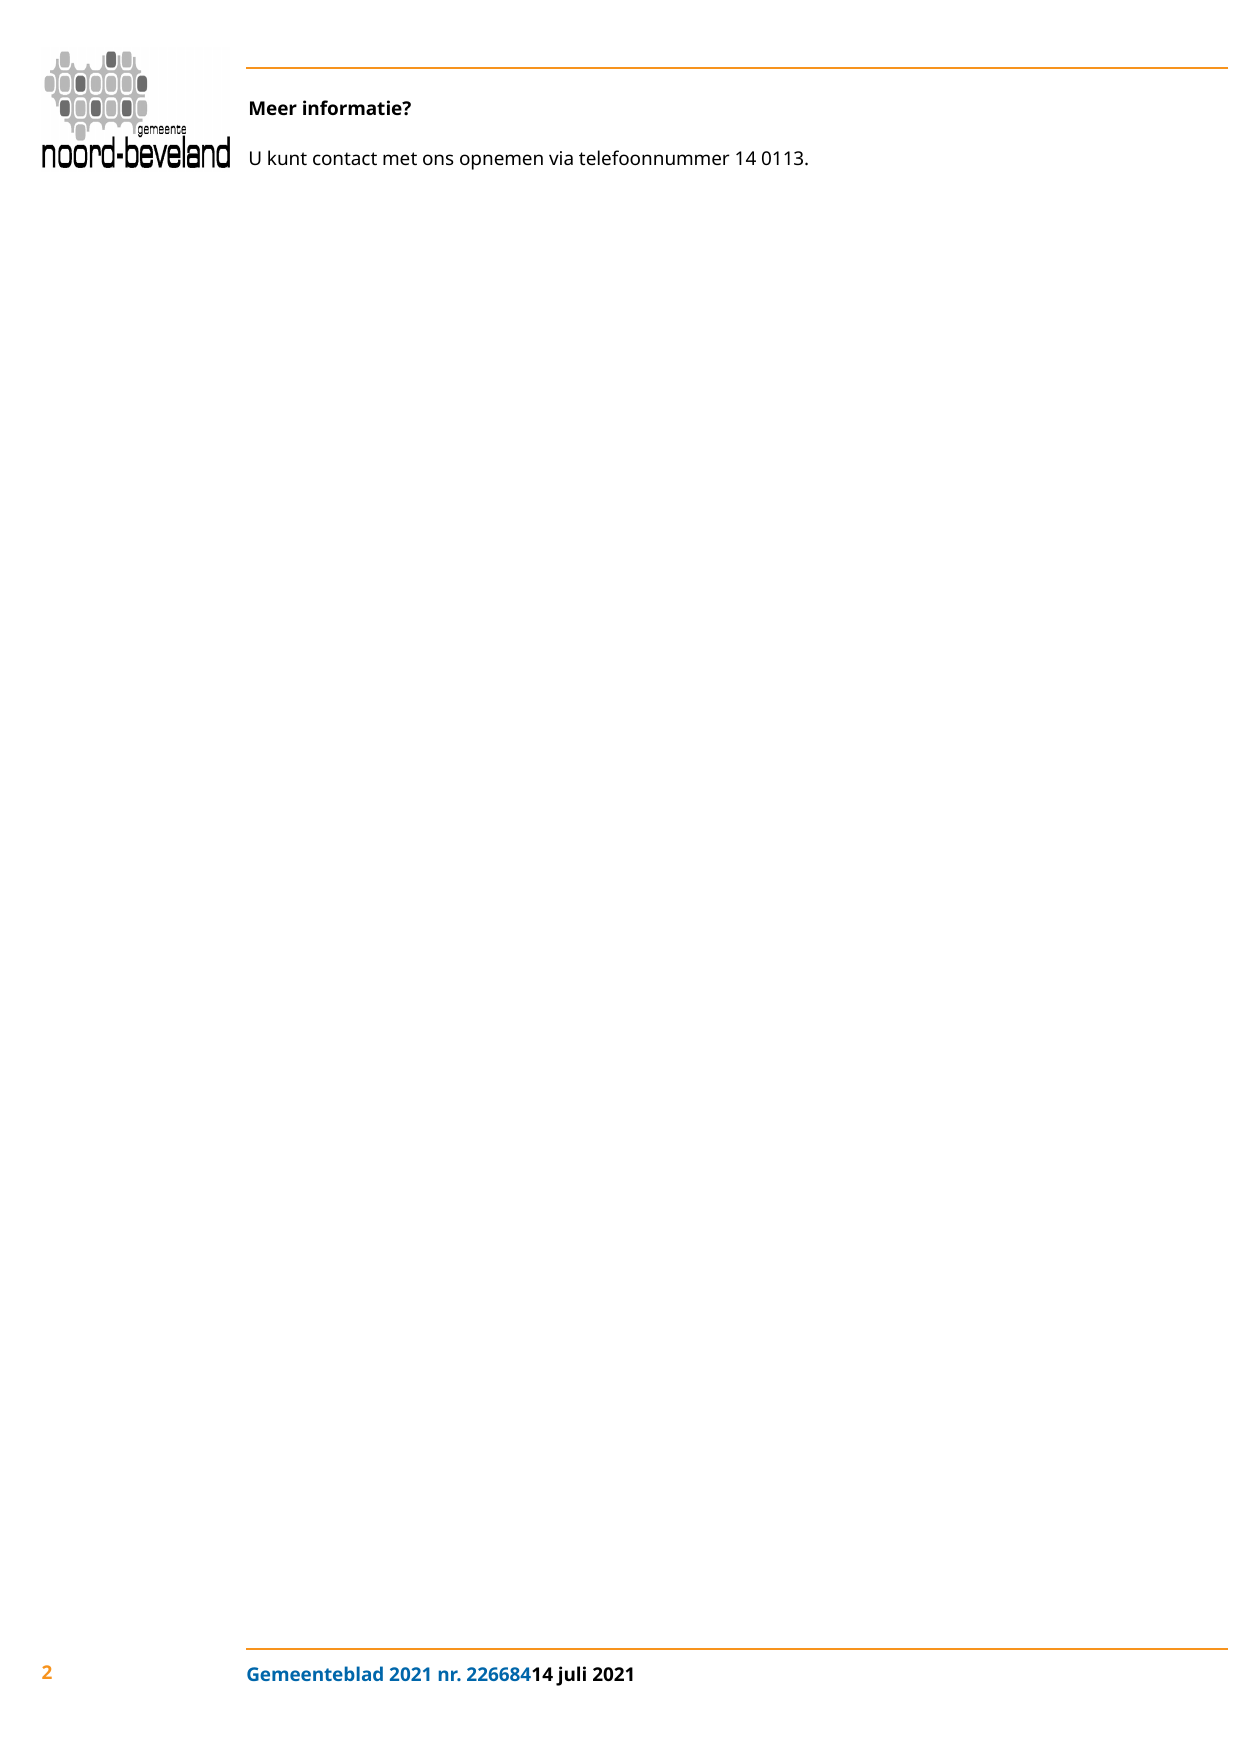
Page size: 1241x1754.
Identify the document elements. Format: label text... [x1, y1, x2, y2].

text Meer informatie? [248, 95, 1152, 121]
text U kunt contact met ons opnemen via telefoonnummer 14 0113. [248, 145, 1152, 171]
picture [41, 47, 231, 172]
